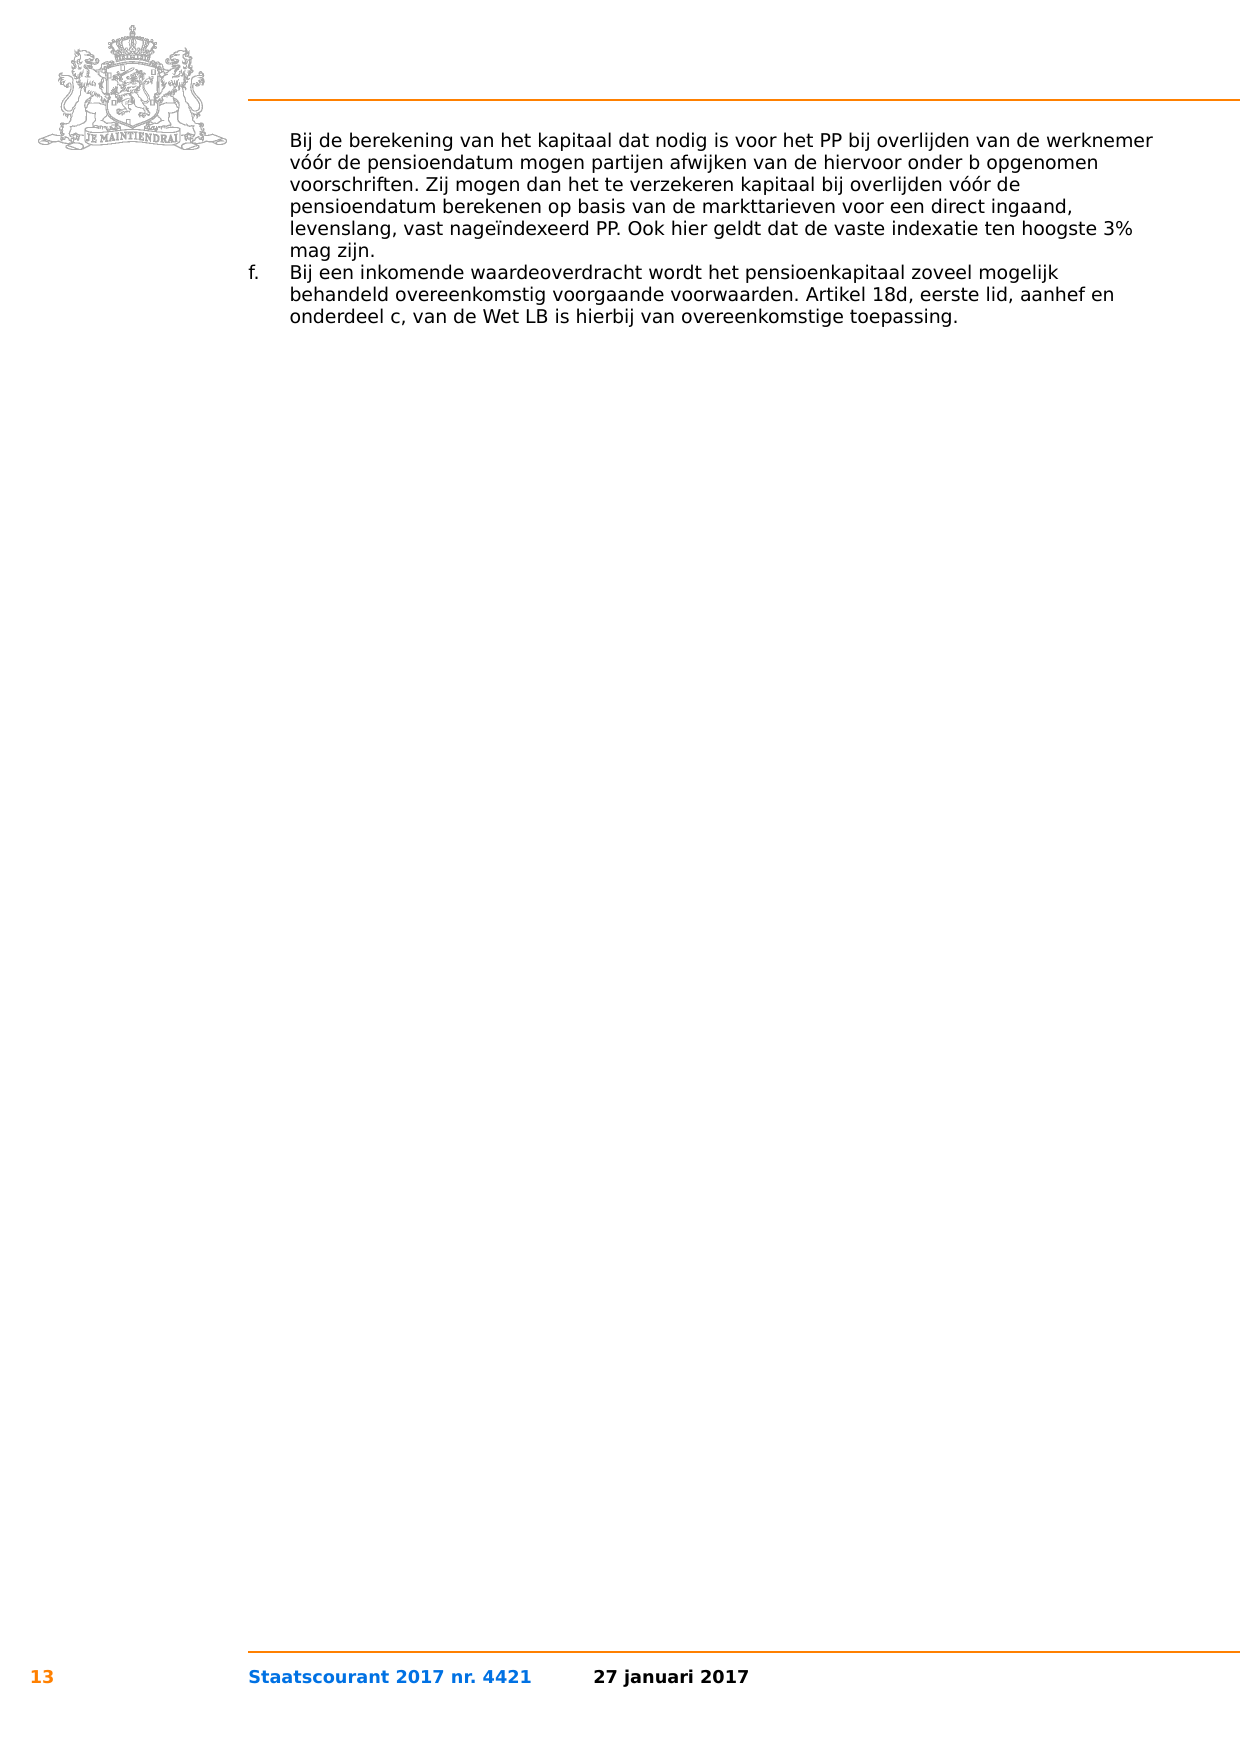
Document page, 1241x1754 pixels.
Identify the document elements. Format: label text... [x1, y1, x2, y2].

text Bij de berekening van het kapitaal dat nodig is voor het PP bij overlijden van de werknemer vóór de pensioendatum mogen partijen afwijken van de hiervoor onder b opgenomen voorschriften. Zij mogen dan het te verzekeren kapitaal bij overlijden vóór de pensioendatum berekenen op basis van de markttarieven voor een direct ingaand, levenslang, vast nageïndexeerd PP. Ook hier geldt dat de vaste indexatie ten hoogste 3% mag zijn. [289, 130, 1163, 262]
picture [38, 25, 227, 150]
text f. Bij een inkomende waardeoverdracht wordt het pensioenkapitaal zoveel mogelijk behandeld overeenkomstig voorgaande voorwaarden. Artikel 18d, eerste lid, aanhef en onderdeel c, van de Wet LB is hierbij van overeenkomstige toepassing. [248, 262, 1163, 328]
